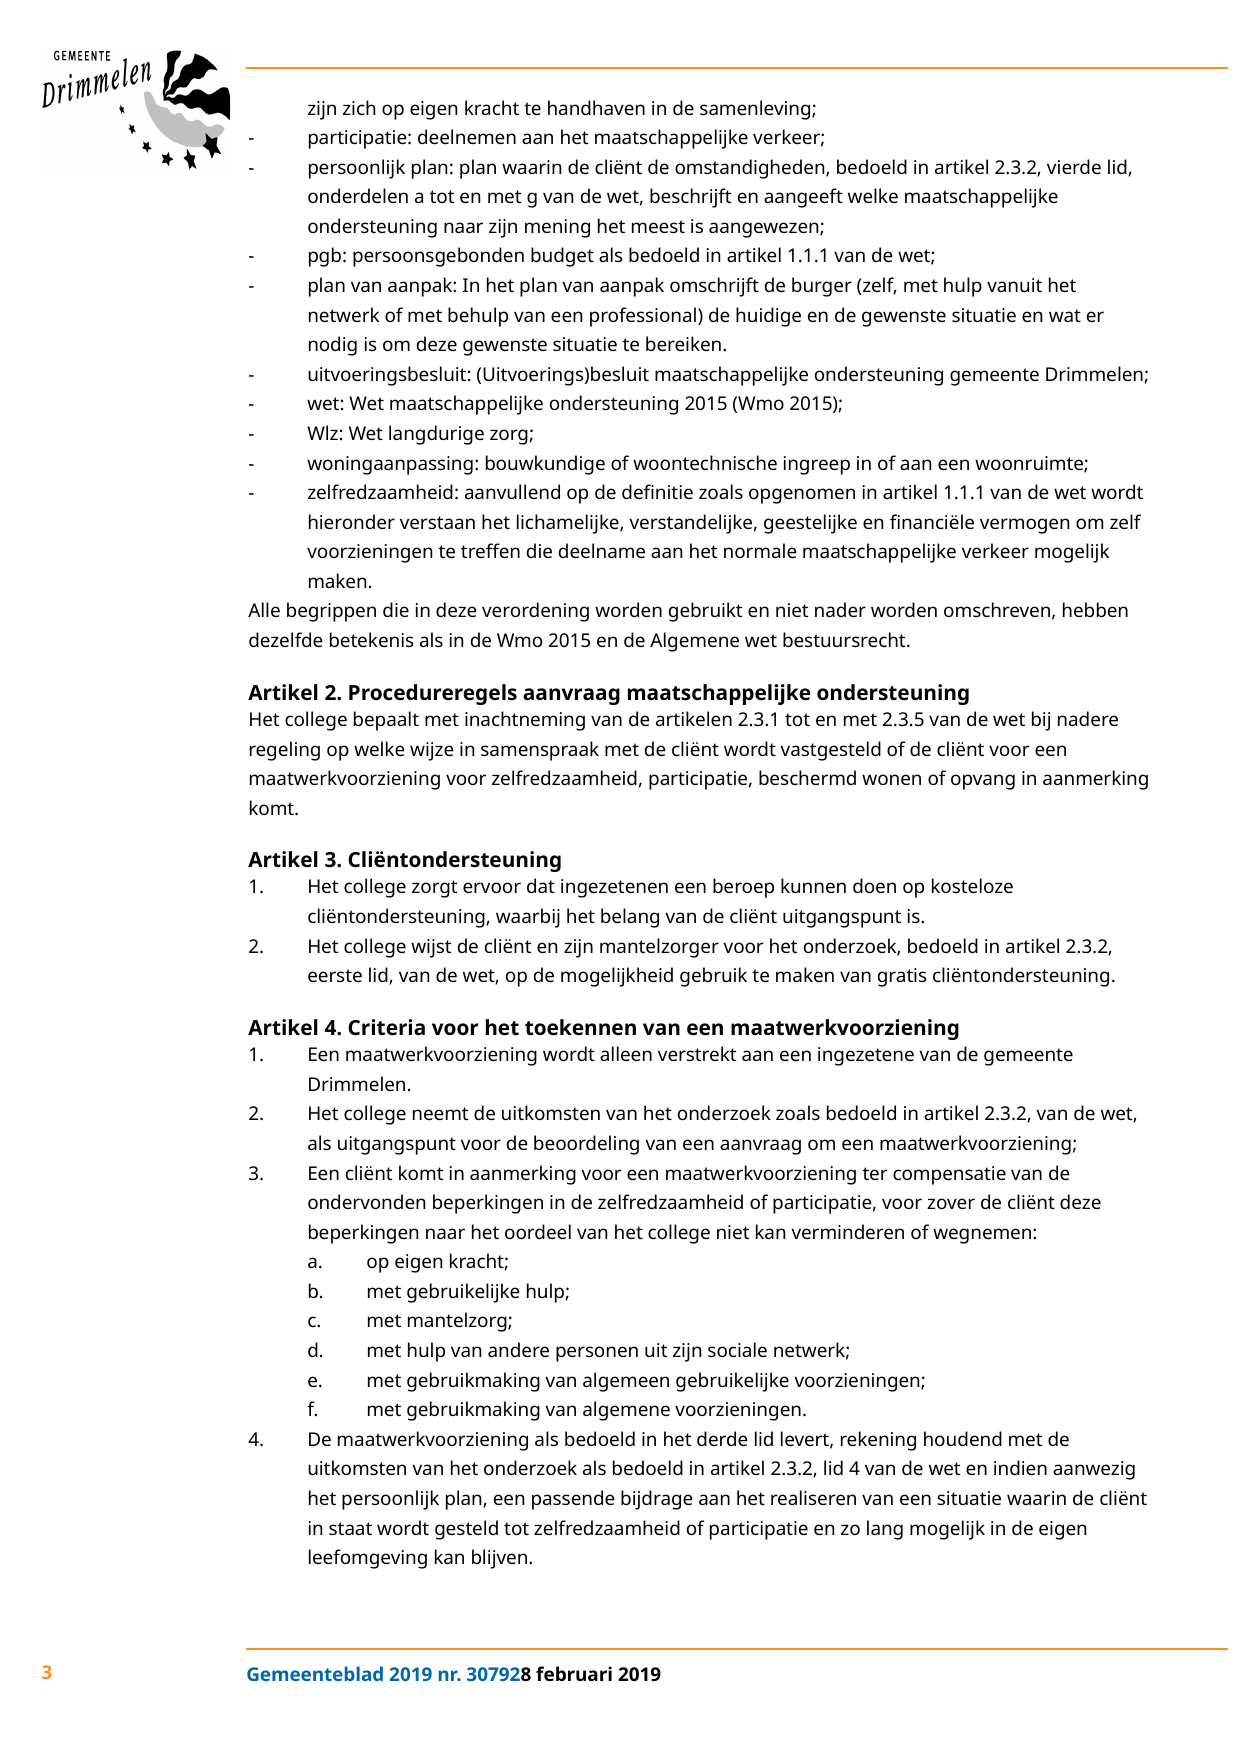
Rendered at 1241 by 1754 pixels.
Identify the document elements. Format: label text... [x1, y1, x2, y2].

list Het college neemt de uitkomsten van het onderzoek zoals bedoeld in artikel 2.3.2, van de wet, als uitgangspunt voor de beoordeling van een aanvraag om een maatwerkvoorziening; [248, 1101, 1152, 1156]
list wet: Wet maatschappelijke ondersteuning 2015 (Wmo 2015); [248, 391, 1152, 416]
list persoonlijk plan: plan waarin de cliënt de omstandigheden, bedoeld in artikel 2.3.2, vierde lid, onderdelen a tot en met g van de wet, beschrijft en aangeeft welke maatschappelijke ondersteuning naar zijn mening het meest is aangewezen; [248, 154, 1152, 239]
list zijn zich op eigen kracht te handhaven in de samenleving; [248, 95, 1152, 121]
text Artikel 3. Cliëntondersteuning [248, 845, 1152, 874]
list Het college wijst de cliënt en zijn mantelzorger voor het onderzoek, bedoeld in artikel 2.3.2, eerste lid, van de wet, op de mogelijkheid gebruik te maken van gratis cliëntondersteuning. [248, 933, 1152, 988]
picture [41, 47, 231, 172]
list Een cliënt komt in aanmerking voor een maatwerkvoorziening ter compensatie van de ondervonden beperkingen in de zelfredzaamheid of participatie, voor zover de cliënt deze beperkingen naar het oordeel van het college niet kan verminderen of wegnemen: [248, 1160, 1152, 1244]
list zelfredzaamheid: aanvullend op de definitie zoals opgenomen in artikel 1.1.1 van de wet wordt hieronder verstaan het lichamelijke, verstandelijke, geestelijke en financiële vermogen om zelf voorzieningen te treffen die deelname aan het normale maatschappelijke verkeer mogelijk maken. [248, 479, 1152, 594]
list Het college zorgt ervoor dat ingezetenen een beroep kunnen doen op kosteloze cliëntondersteuning, waarbij het belang van de cliënt uitgangspunt is. [248, 874, 1152, 929]
list plan van aanpak: In het plan van aanpak omschrijft de burger (zelf, met hulp vanuit het netwerk of met behulp van een professional) de huidige en de gewenste situatie en wat er nodig is om deze gewenste situatie te bereiken. [248, 272, 1152, 357]
list met mantelzorg; [307, 1308, 1152, 1333]
list woningaanpassing: bouwkundige of woontechnische ingreep in of aan een woonruimte; [248, 450, 1152, 476]
text Artikel 4. Criteria voor het toekennen van een maatwerkvoorziening [248, 1013, 1152, 1041]
list met gebruikmaking van algemeen gebruikelijke voorzieningen; [307, 1367, 1152, 1392]
list pgb: persoonsgebonden budget als bedoeld in artikel 1.1.1 van de wet; [248, 243, 1152, 268]
list met gebruikelijke hulp; [307, 1278, 1152, 1304]
text Alle begrippen die in deze verordening worden gebruikt en niet nader worden omschreven, hebben dezelfde betekenis als in de Wmo 2015 en de Algemene wet bestuursrecht. [248, 598, 1152, 653]
list uitvoeringsbesluit: (Uitvoerings)besluit maatschappelijke ondersteuning gemeente Drimmelen; [248, 361, 1152, 387]
list met gebruikmaking van algemene voorzieningen. [307, 1396, 1152, 1422]
text Artikel 2. Procedureregels aanvraag maatschappelijke ondersteuning [248, 678, 1152, 706]
text Het college bepaalt met inachtneming van de artikelen 2.3.1 tot en met 2.3.5 van de wet bij nadere regeling op welke wijze in samenspraak met de cliënt wordt vastgesteld of de cliënt voor een maatwerkvoorziening voor zelfredzaamheid, participatie, beschermd wonen of opvang in aanmerking komt. [248, 706, 1152, 821]
list met hulp van andere personen uit zijn sociale netwerk; [307, 1337, 1152, 1363]
list Een maatwerkvoorziening wordt alleen verstrekt aan een ingezetene van de gemeente Drimmelen. [248, 1041, 1152, 1097]
list Wlz: Wet langdurige zorg; [248, 420, 1152, 446]
list participatie: deelnemen aan het maatschappelijke verkeer; [248, 124, 1152, 150]
list De maatwerkvoorziening als bedoeld in het derde lid levert, rekening houdend met de uitkomsten van het onderzoek als bedoeld in artikel 2.3.2, lid 4 van de wet en indien aanwezig het persoonlijk plan, een passende bijdrage aan het realiseren van een situatie waarin de cliënt in staat wordt gesteld tot zelfredzaamheid of participatie en zo lang mogelijk in de eigen leefomgeving kan blijven. [248, 1426, 1152, 1570]
list op eigen kracht; [307, 1248, 1152, 1274]
